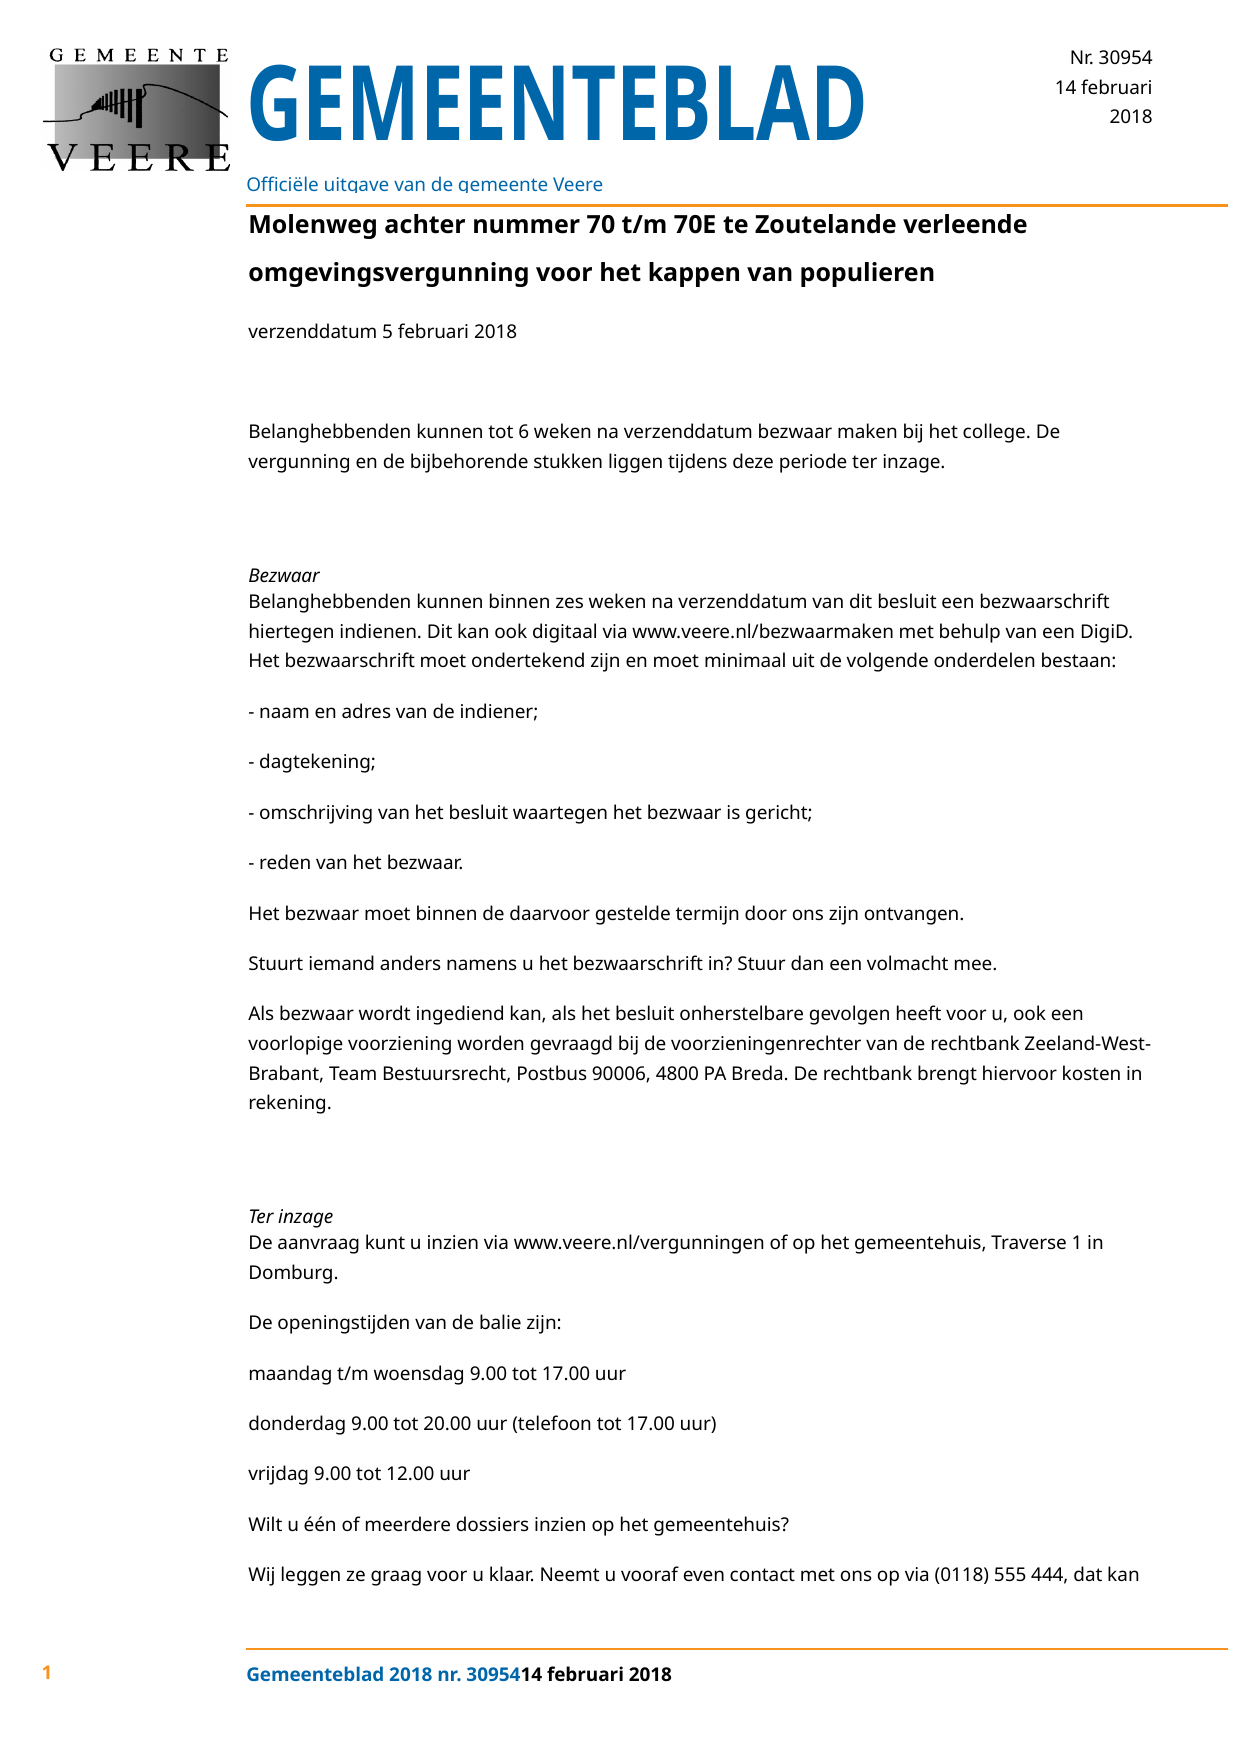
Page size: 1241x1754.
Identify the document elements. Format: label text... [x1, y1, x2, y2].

text Ter inzage [248, 1204, 1152, 1229]
text vrijdag 9.00 tot 12.00 uur [248, 1461, 1152, 1486]
text - omschrijving van het besluit waartegen het bezwaar is gericht; [248, 799, 1152, 824]
text - naam en adres van de indiener; [248, 698, 1152, 724]
text maandag t/m woensdag 9.00 tot 17.00 uur [248, 1360, 1152, 1386]
text Belanghebbenden kunnen binnen zes weken na verzenddatum van dit besluit een bezwaarschrift hiertegen indienen. Dit kan ook digitaal via www.veere.nl/bezwaarmaken met behulp van een DigiD. Het bezwaarschrift moet ondertekend zijn en moet minimaal uit de volgende onderdelen bestaan: [248, 588, 1152, 673]
picture [41, 47, 231, 172]
text Wij leggen ze graag voor u klaar. Neemt u vooraf even contact met ons op via (0118) 555 444, dat kan [248, 1561, 1152, 1587]
text Bezwaar [248, 563, 1152, 588]
text Het bezwaar moet binnen de daarvoor gestelde termijn door ons zijn ontvangen. [248, 900, 1152, 925]
text donderdag 9.00 tot 20.00 uur (telefoon tot 17.00 uur) [248, 1410, 1152, 1436]
text Wilt u één of meerdere dossiers inzien op het gemeentehuis? [248, 1511, 1152, 1537]
text - dagtekening; [248, 748, 1152, 774]
text - reden van het bezwaar. [248, 849, 1152, 875]
text Als bezwaar wordt ingediend kan, als het besluit onherstelbare gevolgen heeft voor u, ook een voorlopige voorziening worden gevraagd bij de voorzieningenrechter van de rechtbank Zeeland-West-Brabant, Team Bestuursrecht, Postbus 90006, 4800 PA Breda. De rechtbank brengt hiervoor kosten in rekening. [248, 1001, 1152, 1115]
text De aanvraag kunt u inzien via www.veere.nl/vergunningen of op het gemeentehuis, Traverse 1 in Domburg. [248, 1229, 1152, 1285]
text Belanghebbenden kunnen tot 6 weken na verzenddatum bezwaar maken bij het college. De vergunning en de bijbehorende stukken liggen tijdens deze periode ter inzage. [248, 419, 1152, 474]
text De openingstijden van de balie zijn: [248, 1309, 1152, 1335]
text verzenddatum 5 februari 2018 [248, 318, 1152, 344]
text Stuurt iemand anders namens u het bezwaarschrift in? Stuur dan een volmacht mee. [248, 950, 1152, 976]
text Molenweg achter nummer 70 t/m 70E te Zoutelande verleende omgevingsvergunning voor het kappen van populieren [248, 207, 1152, 288]
